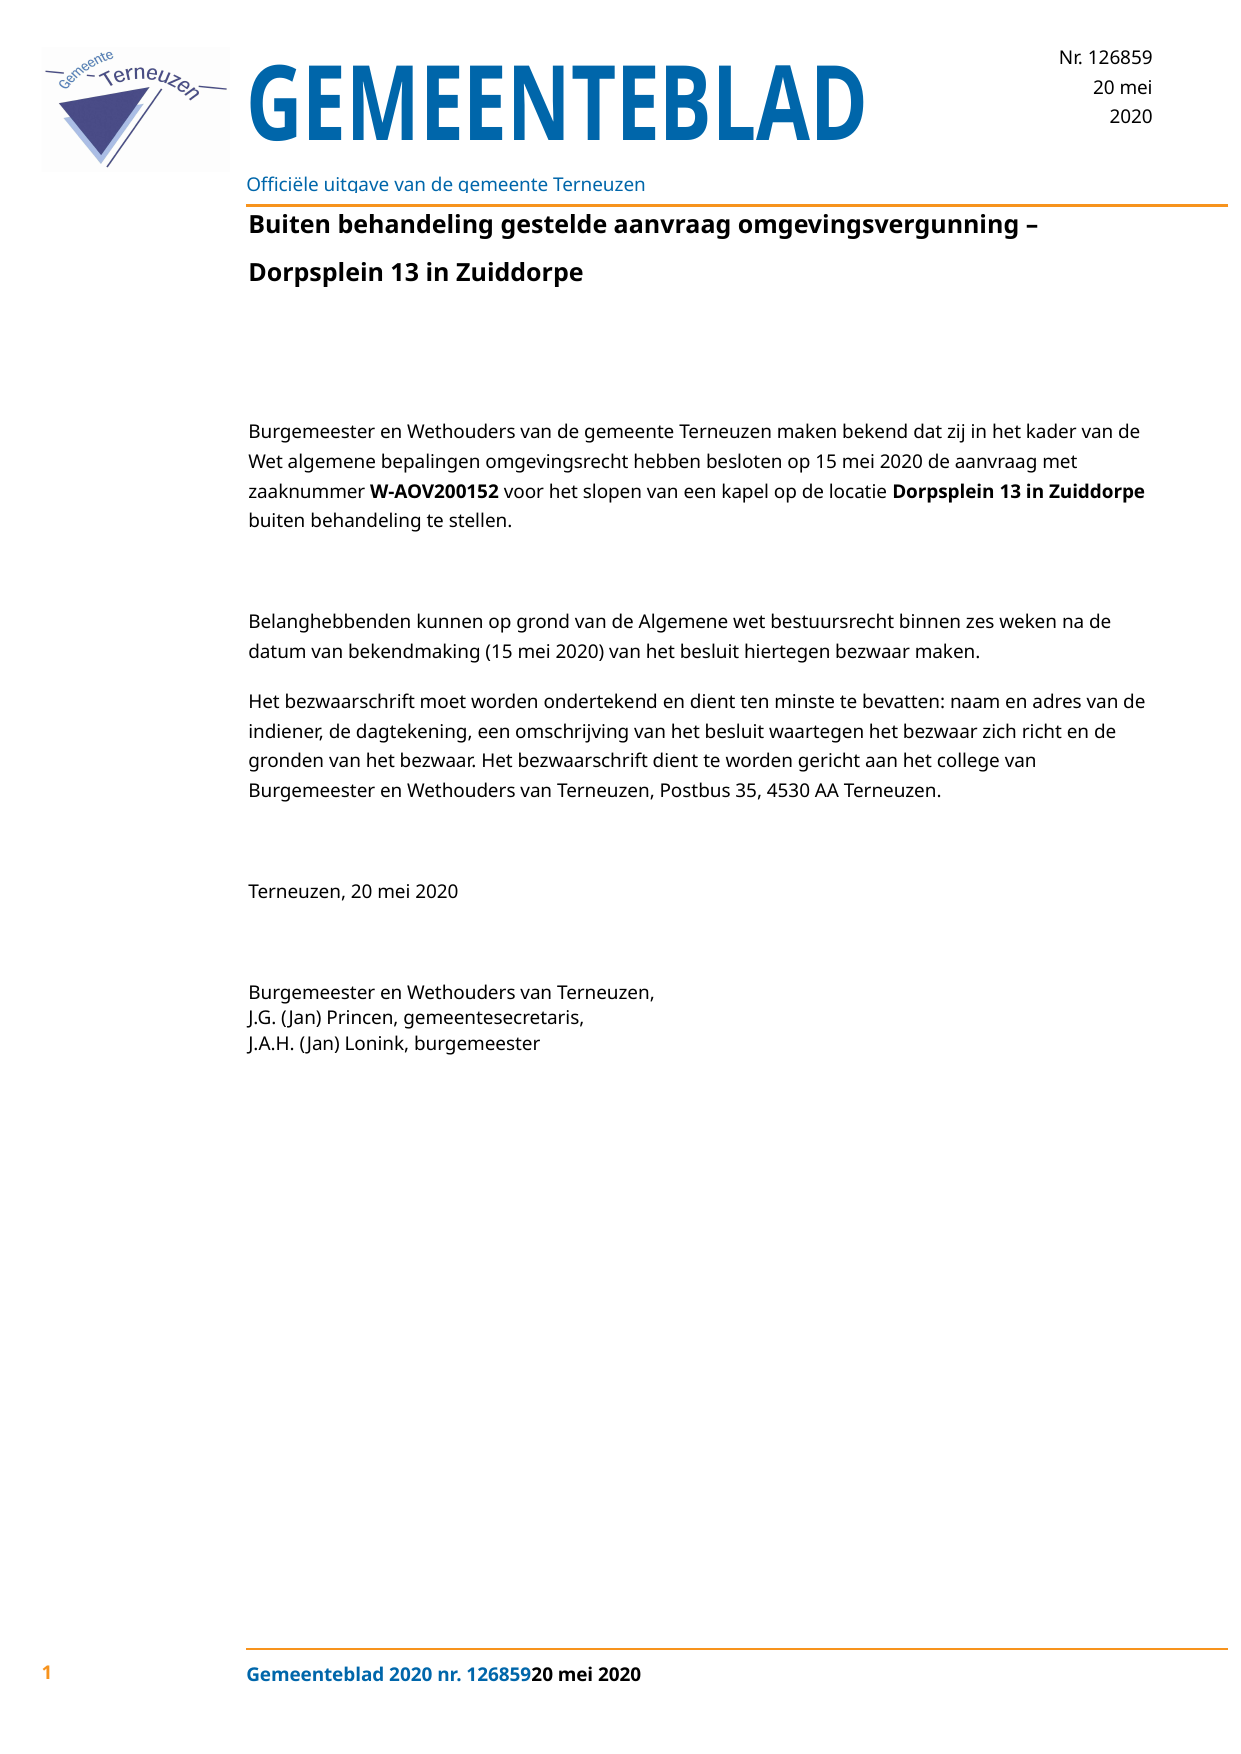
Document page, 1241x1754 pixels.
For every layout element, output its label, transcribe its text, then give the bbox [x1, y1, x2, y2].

table_header Burgemeester en Wethouders van Terneuzen, [248, 979, 1152, 1004]
text Terneuzen, 20 mei 2020 [248, 878, 1152, 904]
text Het bezwaarschrift moet worden ondertekend en dient ten minste te bevatten: naam en adres van de indiener, de dagtekening, een omschrijving van het besluit waartegen het bezwaar zich richt en de gronden van het bezwaar. Het bezwaarschrift dient te worden gericht aan het college van Burgemeester en Wethouders van Terneuzen, Postbus 35, 4530 AA Terneuzen. [248, 688, 1152, 803]
table_cell J.G. (Jan) Princen, gemeentesecretaris, [248, 1005, 837, 1030]
text Buiten behandeling gestelde aanvraag omgevingsvergunning – Dorpsplein 13 in Zuiddorpe [248, 207, 1152, 288]
text Belanghebbenden kunnen op grond van de Algemene wet bestuursrecht binnen zes weken na de datum van bekendmaking (15 mei 2020) van het besluit hiertegen bezwaar maken. [248, 608, 1152, 664]
picture [41, 47, 231, 172]
table_cell [837, 1005, 1152, 1030]
table_cell J.A.H. (Jan) Lonink, burgemeester [248, 1030, 1152, 1056]
text Burgemeester en Wethouders van de gemeente Terneuzen maken bekend dat zij in het kader van de Wet algemene bepalingen omgevingsrecht hebben besloten op 15 mei 2020 de aanvraag met zaaknummer W-AOV200152 voor het slopen van een kapel op de locatie Dorpsplein 13 in Zuiddorpe buiten behandeling te stellen. [248, 419, 1152, 533]
